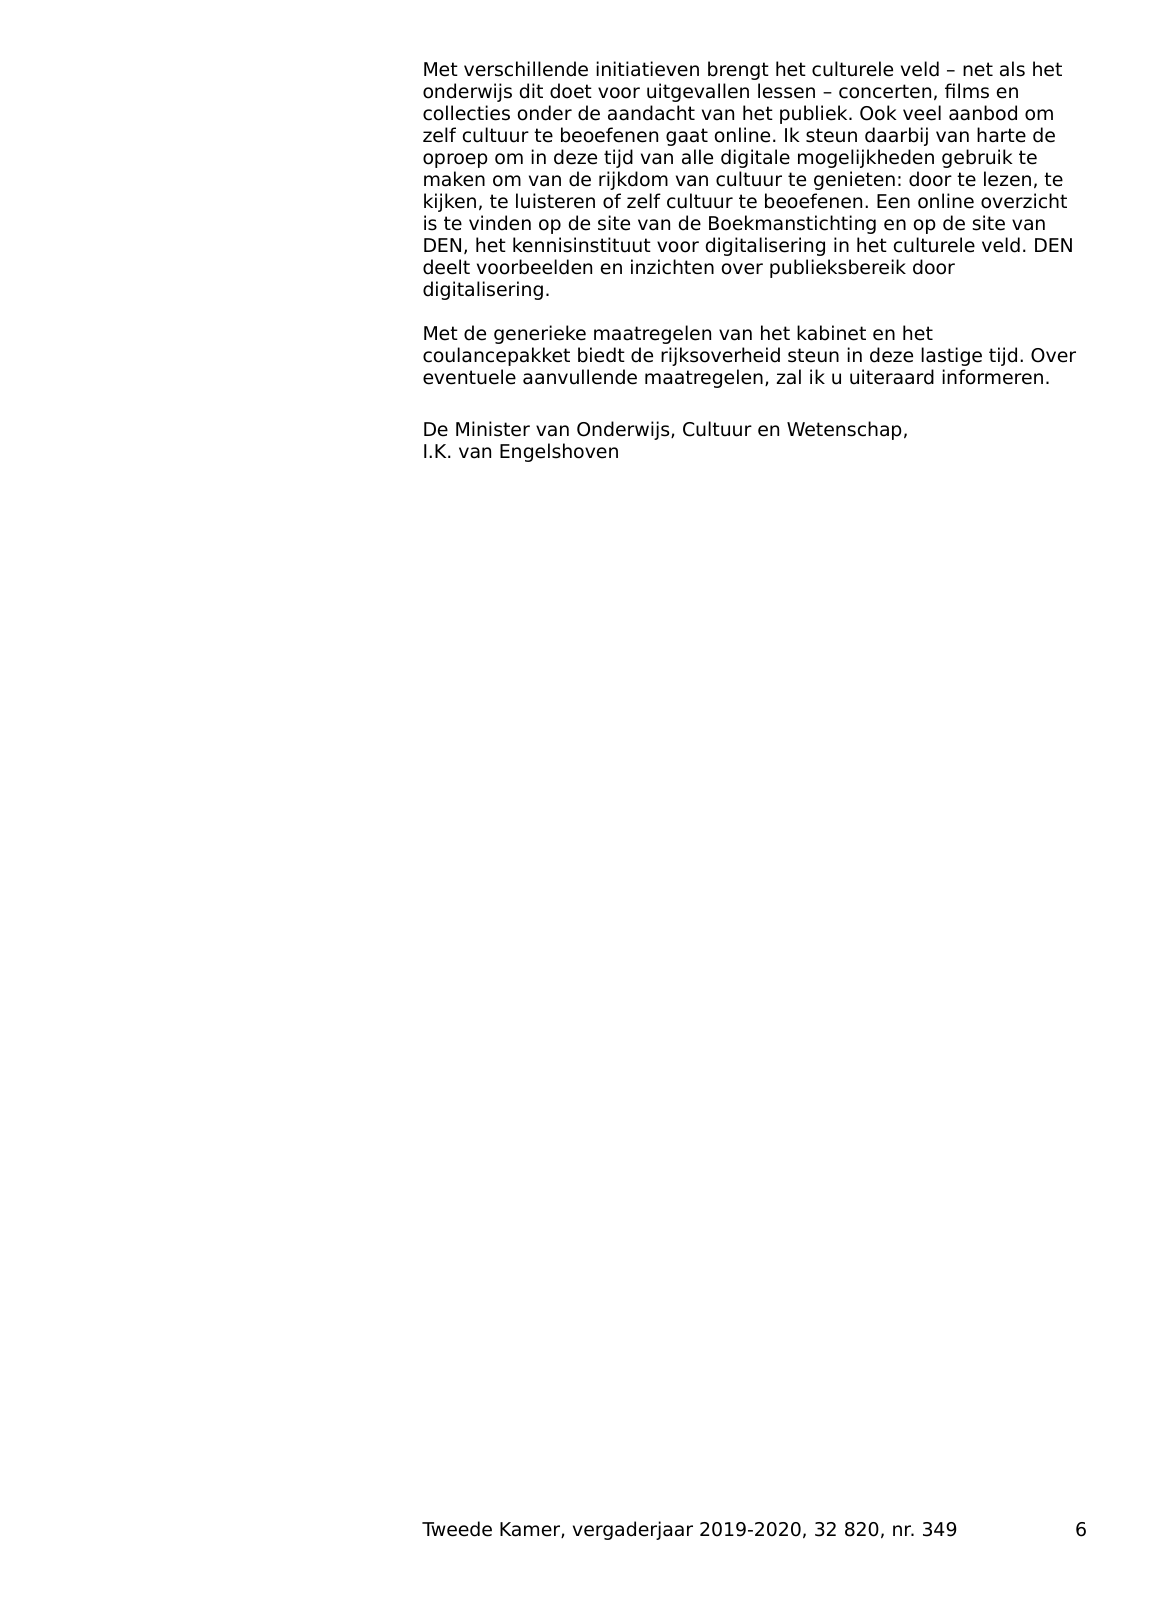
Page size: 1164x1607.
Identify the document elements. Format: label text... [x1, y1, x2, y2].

text De Minister van Onderwijs, Cultuur en Wetenschap, I.K. van Engelshoven [422, 419, 1087, 463]
text Met de generieke maatregelen van het kabinet en het coulancepakket biedt de rijksoverheid steun in deze lastige tijd. Over eventuele aanvullende maatregelen, zal ik u uiteraard informeren. [422, 323, 1087, 389]
text Met verschillende initiatieven brengt het culturele veld – net als het onderwijs dit doet voor uitgevallen lessen – concerten, films en collecties onder de aandacht van het publiek. Ook veel aanbod om zelf cultuur te beoefenen gaat online. Ik steun daarbij van harte de oproep om in deze tijd van alle digitale mogelijkheden gebruik te maken om van de rijkdom van cultuur te genieten: door te lezen, te kijken, te luisteren of zelf cultuur te beoefenen. Een online overzicht is te vinden op de site van de Boekmanstichting en op de site van DEN, het kennisinstituut voor digitalisering in het culturele veld. DEN deelt voorbeelden en inzichten over publieksbereik door digitalisering. [422, 59, 1087, 301]
